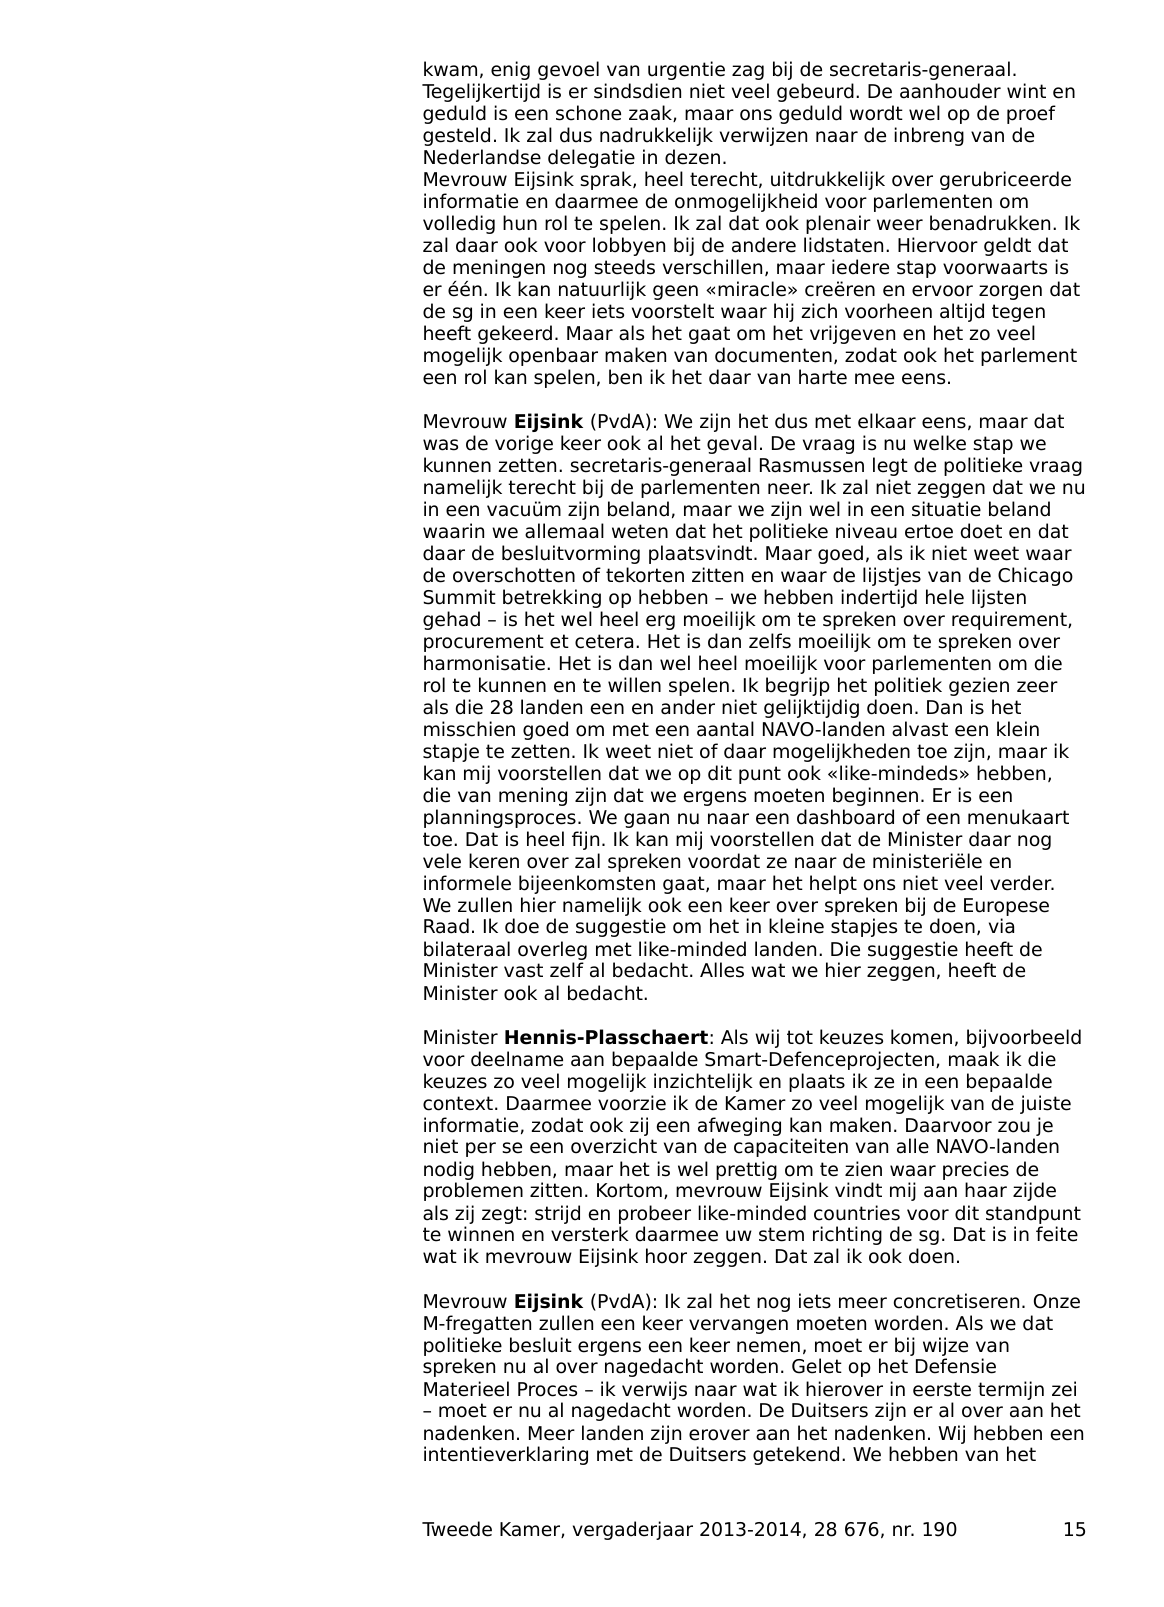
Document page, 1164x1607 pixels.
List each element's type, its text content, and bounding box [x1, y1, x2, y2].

text Minister Hennis-Plasschaert: Als wij tot keuzes komen, bijvoorbeeld voor deelname aan bepaalde Smart-Defenceprojecten, maak ik die keuzes zo veel mogelijk inzichtelijk en plaats ik ze in een bepaalde context. Daarmee voorzie ik de Kamer zo veel mogelijk van de juiste informatie, zodat ook zij een afweging kan maken. Daarvoor zou je niet per se een overzicht van de capaciteiten van alle NAVO-landen nodig hebben, maar het is wel prettig om te zien waar precies de problemen zitten. Kortom, mevrouw Eijsink vindt mij aan haar zijde als zij zegt: strijd en probeer like-minded countries voor dit standpunt te winnen en versterk daarmee uw stem richting de sg. Dat is in feite wat ik mevrouw Eijsink hoor zeggen. Dat zal ik ook doen. [422, 1027, 1087, 1268]
text Mevrouw Eijsink (PvdA): We zijn het dus met elkaar eens, maar dat was de vorige keer ook al het geval. De vraag is nu welke stap we kunnen zetten. secretaris-generaal Rasmussen legt de politieke vraag namelijk terecht bij de parlementen neer. Ik zal niet zeggen dat we nu in een vacuüm zijn beland, maar we zijn wel in een situatie beland waarin we allemaal weten dat het politieke niveau ertoe doet en dat daar de besluitvorming plaatsvindt. Maar goed, als ik niet weet waar de overschotten of tekorten zitten en waar de lijstjes van de Chicago Summit betrekking op hebben – we hebben indertijd hele lijsten gehad – is het wel heel erg moeilijk om te spreken over requirement, procurement et cetera. Het is dan zelfs moeilijk om te spreken over harmonisatie. Het is dan wel heel moeilijk voor parlementen om die rol te kunnen en te willen spelen. Ik begrijp het politiek gezien zeer als die 28 landen een en ander niet gelijktijdig doen. Dan is het misschien goed om met een aantal NAVO-landen alvast een klein stapje te zetten. Ik weet niet of daar mogelijkheden toe zijn, maar ik kan mij voorstellen dat we op dit punt ook «like-mindeds» hebben, die van mening zijn dat we ergens moeten beginnen. Er is een planningsproces. We gaan nu naar een dashboard of een menukaart toe. Dat is heel fijn. Ik kan mij voorstellen dat de Minister daar nog vele keren over zal spreken voordat ze naar de ministeriële en informele bijeenkomsten gaat, maar het helpt ons niet veel verder. We zullen hier namelijk ook een keer over spreken bij de Europese Raad. Ik doe de suggestie om het in kleine stapjes te doen, via bilateraal overleg met like-minded landen. Die suggestie heeft de Minister vast zelf al bedacht. Alles wat we hier zeggen, heeft de Minister ook al bedacht. [422, 411, 1087, 1004]
text kwam, enig gevoel van urgentie zag bij de secretaris-generaal. Tegelijkertijd is er sindsdien niet veel gebeurd. De aanhouder wint en geduld is een schone zaak, maar ons geduld wordt wel op de proef gesteld. Ik zal dus nadrukkelijk verwijzen naar de inbreng van de Nederlandse delegatie in dezen. [422, 59, 1087, 169]
text Mevrouw Eijsink sprak, heel terecht, uitdrukkelijk over gerubriceerde informatie en daarmee de onmogelijkheid voor parlementen om volledig hun rol te spelen. Ik zal dat ook plenair weer benadrukken. Ik zal daar ook voor lobbyen bij de andere lidstaten. Hiervoor geldt dat de meningen nog steeds verschillen, maar iedere stap voorwaarts is er één. Ik kan natuurlijk geen «miracle» creëren en ervoor zorgen dat de sg in een keer iets voorstelt waar hij zich voorheen altijd tegen heeft gekeerd. Maar als het gaat om het vrijgeven en het zo veel mogelijk openbaar maken van documenten, zodat ook het parlement een rol kan spelen, ben ik het daar van harte mee eens. [422, 169, 1087, 389]
text Mevrouw Eijsink (PvdA): Ik zal het nog iets meer concretiseren. Onze M-fregatten zullen een keer vervangen moeten worden. Als we dat politieke besluit ergens een keer nemen, moet er bij wijze van spreken nu al over nagedacht worden. Gelet op het Defensie Materieel Proces – ik verwijs naar wat ik hierover in eerste termijn zei – moet er nu al nagedacht worden. De Duitsers zijn er al over aan het nadenken. Meer landen zijn erover aan het nadenken. Wij hebben een intentieverklaring met de Duitsers getekend. We hebben van het [422, 1291, 1087, 1466]
